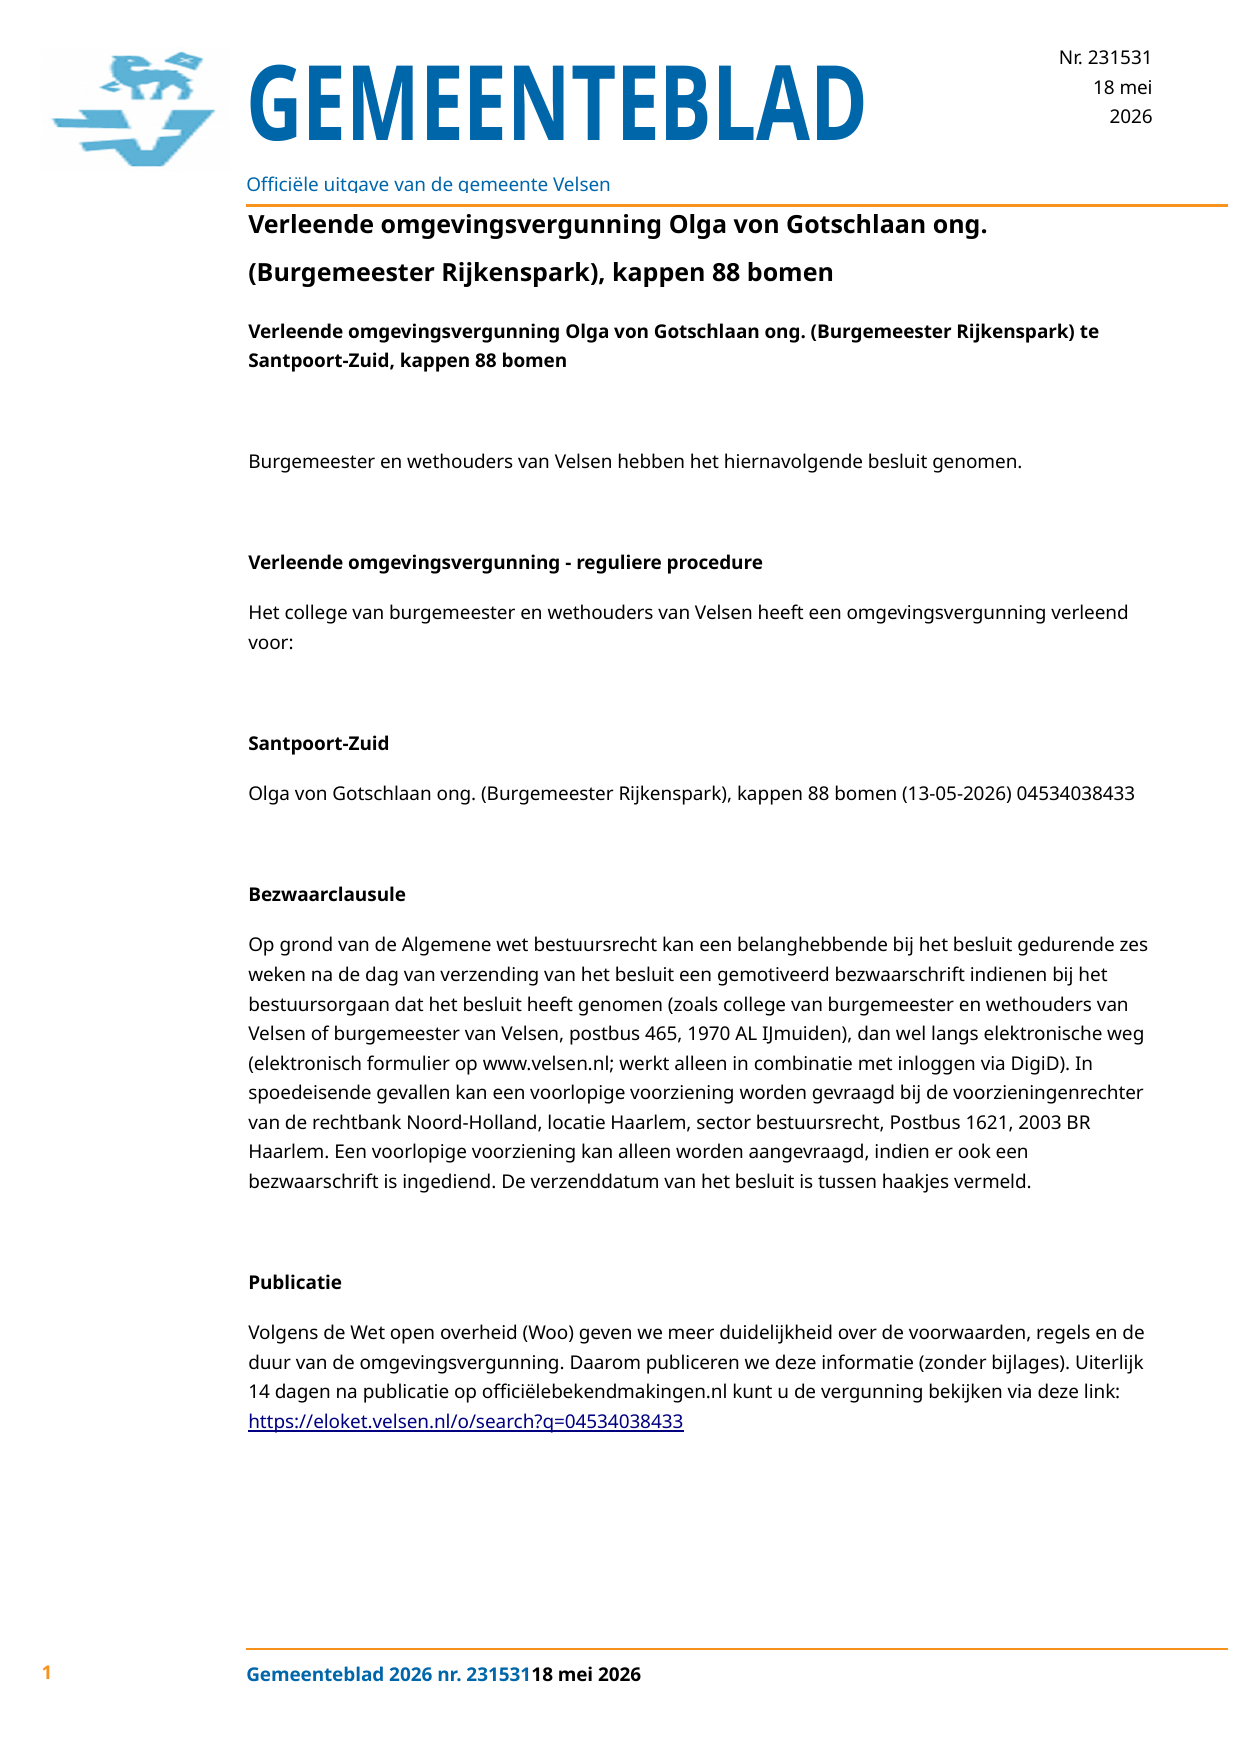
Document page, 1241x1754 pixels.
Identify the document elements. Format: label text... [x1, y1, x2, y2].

text Verleende omgevingsvergunning Olga von Gotschlaan ong. (Burgemeester Rijkenspark) te Santpoort-Zuid, kappen 88 bomen [248, 318, 1152, 373]
picture [41, 47, 231, 172]
text Verleende omgevingsvergunning - reguliere procedure [248, 549, 1152, 575]
text Op grond van de Algemene wet bestuursrecht kan een belanghebbende bij het besluit gedurende zes weken na de dag van verzending van het besluit een gemotiveerd bezwaarschrift indienen bij het bestuursorgaan dat het besluit heeft genomen (zoals college van burgemeester en wethouders van Velsen of burgemeester van Velsen, postbus 465, 1970 AL IJmuiden), dan wel langs elektronische weg (elektronisch formulier op www.velsen.nl; werkt alleen in combinatie met inloggen via DigiD). In spoedeisende gevallen kan een voorlopige voorziening worden gevraagd bij de voorzieningenrechter van de rechtbank Noord-Holland, locatie Haarlem, sector bestuursrecht, Postbus 1621, 2003 BR Haarlem. Een voorlopige voorziening kan alleen worden aangevraagd, indien er ook een bezwaarschrift is ingediend. De verzenddatum van het besluit is tussen haakjes vermeld. [248, 932, 1152, 1194]
text Bezwaarclausule [248, 881, 1152, 907]
text Volgens de Wet open overheid (Woo) geven we meer duidelijkheid over de voorwaarden, regels en de duur van de omgevingsvergunning. Daarom publiceren we deze informatie (zonder bijlages). Uiterlijk 14 dagen na publicatie op officiëlebekendmakingen.nl kunt u de vergunning bekijken via deze link: https://eloket.velsen.nl/o/search?q=04534038433 [248, 1319, 1152, 1434]
text Olga von Gotschlaan ong. (Burgemeester Rijkenspark), kappen 88 bomen (13-05-2026) 04534038433 [248, 780, 1152, 806]
text Verleende omgevingsvergunning Olga von Gotschlaan ong. (Burgemeester Rijkenspark), kappen 88 bomen [248, 207, 1152, 288]
text Burgemeester en wethouders van Velsen hebben het hiernavolgende besluit genomen. [248, 448, 1152, 474]
text Santpoort-Zuid [248, 730, 1152, 756]
text Het college van burgemeester en wethouders van Velsen heeft een omgevingsvergunning verleend voor: [248, 599, 1152, 655]
text Publicatie [248, 1269, 1152, 1295]
